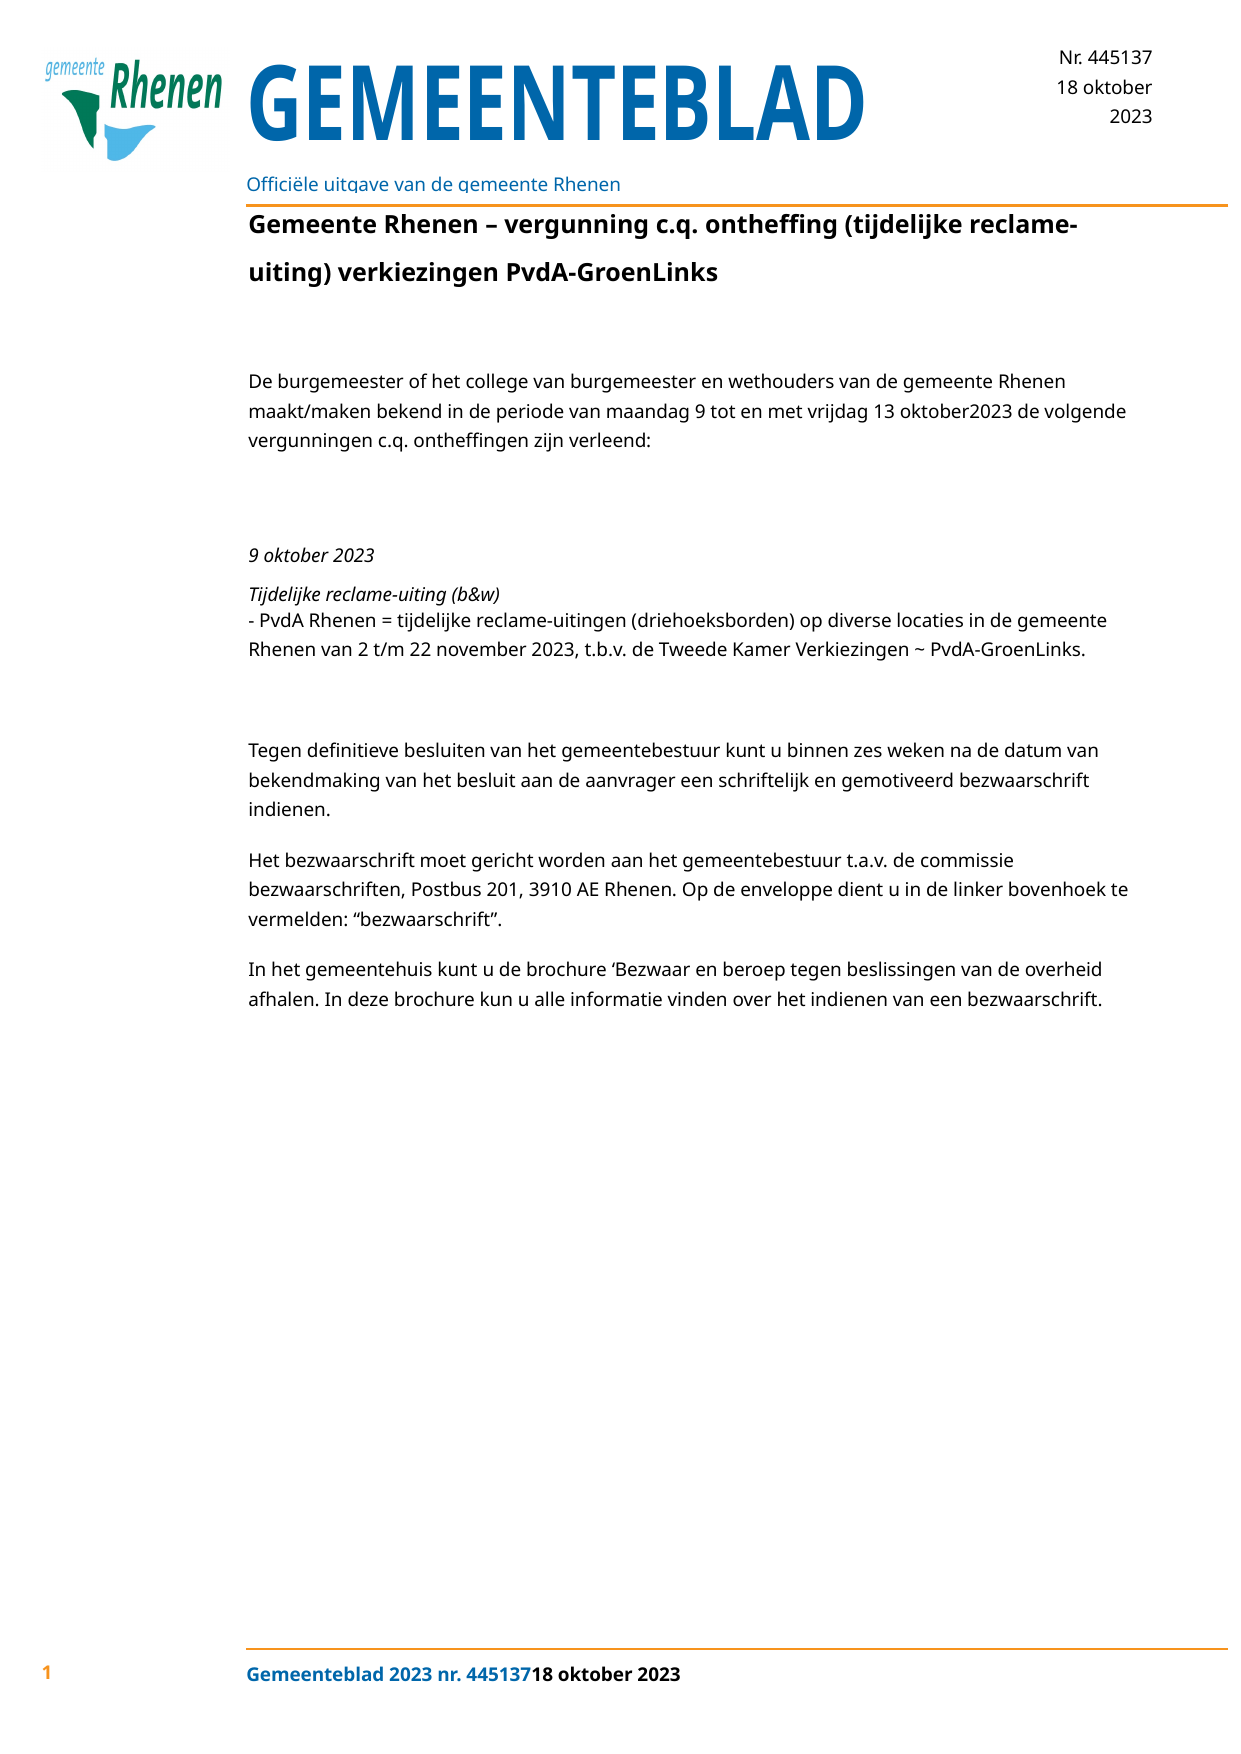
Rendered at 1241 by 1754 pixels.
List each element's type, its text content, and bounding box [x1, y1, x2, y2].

text Het bezwaarschrift moet gericht worden aan het gemeentebestuur t.a.v. de commissie bezwaarschriften, Postbus 201, 3910 AE Rhenen. Op de enveloppe dient u in de linker bovenhoek te vermelden: “bezwaarschrift”. [248, 847, 1152, 932]
text Tijdelijke reclame-uiting (b&w) [248, 581, 1152, 607]
text - PvdA Rhenen = tijdelijke reclame-uitingen (driehoeksborden) op diverse locaties in de gemeente Rhenen van 2 t/m 22 november 2023, t.b.v. de Tweede Kamer Verkiezingen ~ PvdA-GroenLinks. [248, 607, 1152, 662]
text Gemeente Rhenen – vergunning c.q. ontheffing (tijdelijke reclame-uiting) verkiezingen PvdA-GroenLinks [248, 207, 1152, 288]
text 9 oktober 2023 [248, 542, 1152, 568]
text In het gemeentehuis kunt u de brochure ‘Bezwaar en beroep tegen beslissingen van de overheid afhalen. In deze brochure kun u alle informatie vinden over het indienen van een bezwaarschrift. [248, 956, 1152, 1012]
text Tegen definitieve besluiten van het gemeentebestuur kunt u binnen zes weken na de datum van bekendmaking van het besluit aan de aanvrager een schriftelijk en gemotiveerd bezwaarschrift indienen. [248, 737, 1152, 822]
text De burgemeester of het college van burgemeester en wethouders van de gemeente Rhenen maakt/maken bekend in de periode van maandag 9 tot en met vrijdag 13 oktober2023 de volgende vergunningen c.q. ontheffingen zijn verleend: [248, 368, 1152, 453]
picture [41, 47, 231, 172]
